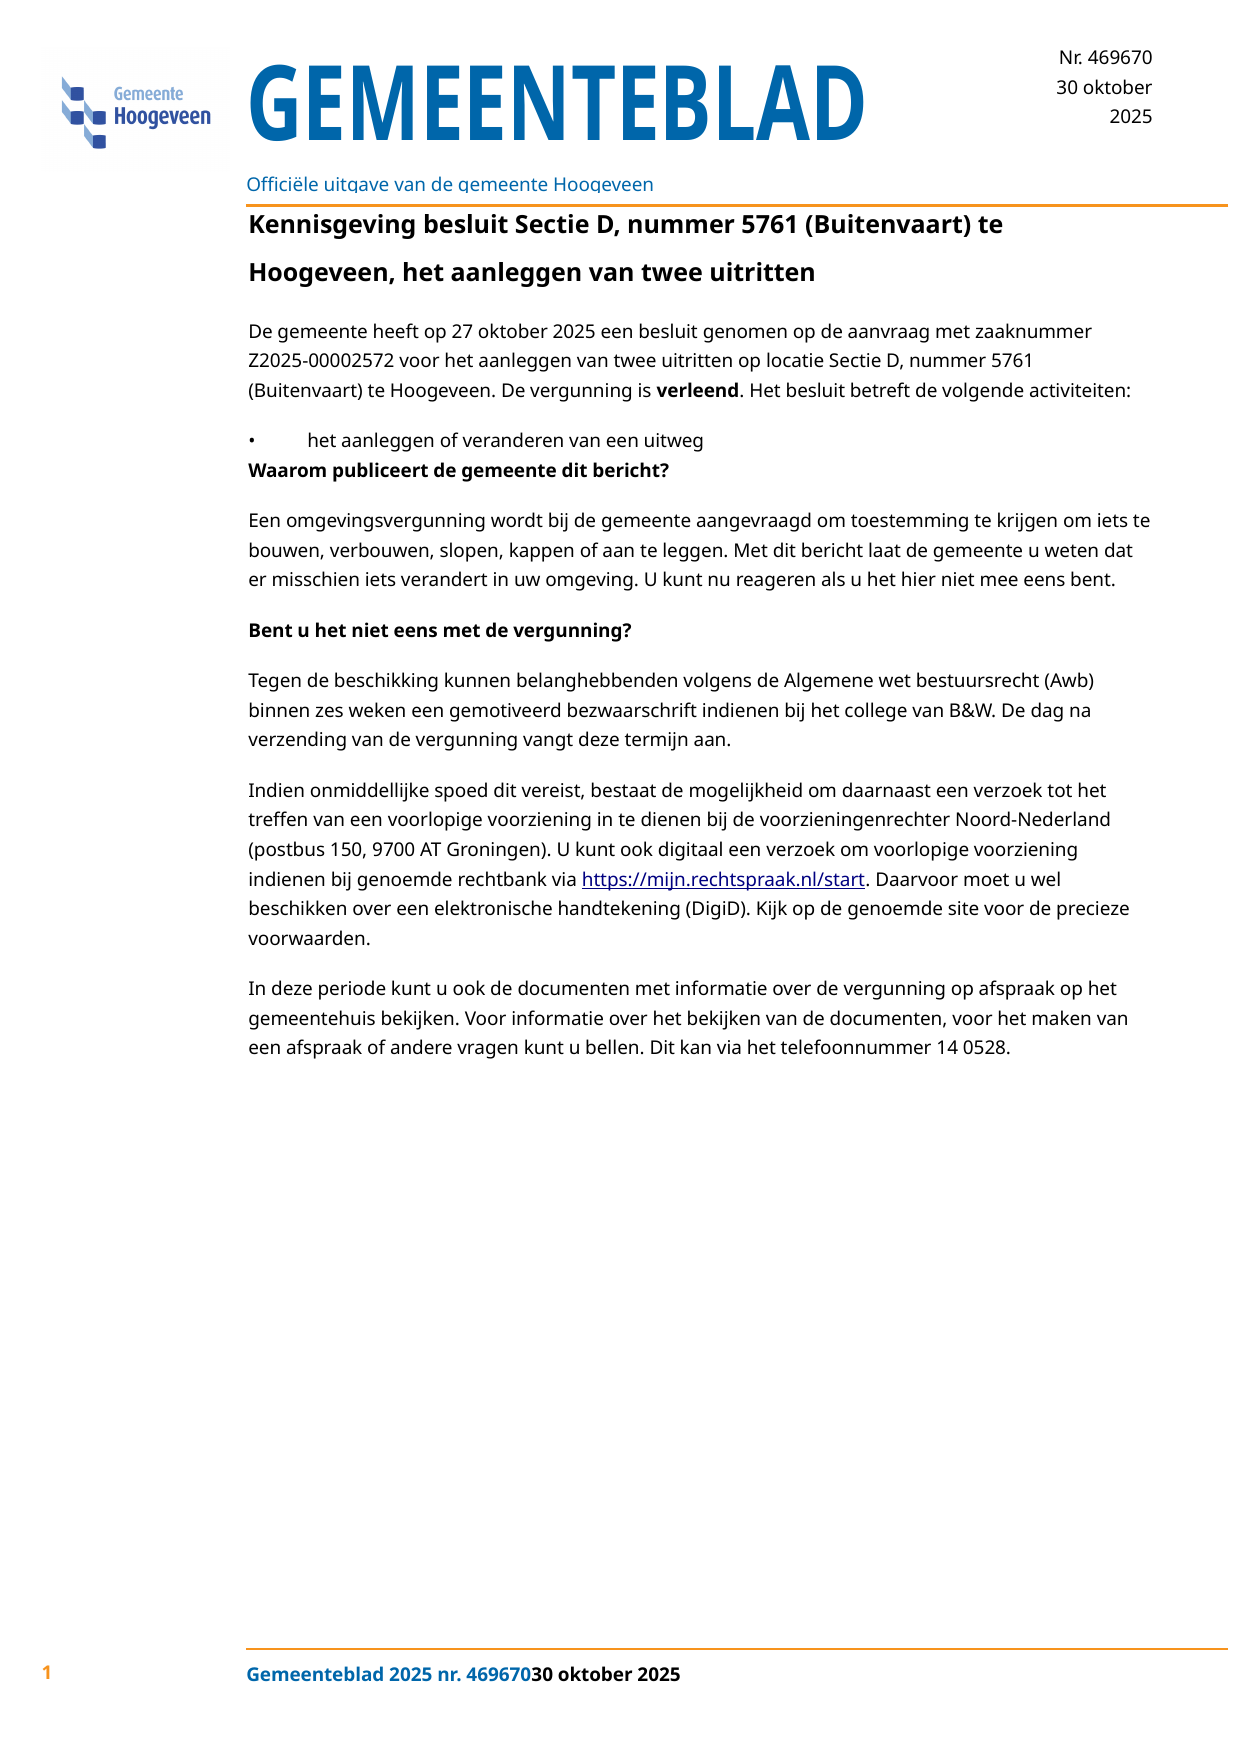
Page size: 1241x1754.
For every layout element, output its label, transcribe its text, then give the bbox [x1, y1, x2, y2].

text De gemeente heeft op 27 oktober 2025 een besluit genomen op de aanvraag met zaaknummer Z2025-00002572 voor het aanleggen van twee uitritten op locatie Sectie D, nummer 5761 (Buitenvaart) te Hoogeveen. De vergunning is verleend. Het besluit betreft de volgende activiteiten: [248, 318, 1152, 403]
text In deze periode kunt u ook de documenten met informatie over de vergunning op afspraak op het gemeentehuis bekijken. Voor informatie over het bekijken van de documenten, voor het maken van een afspraak of andere vragen kunt u bellen. Dit kan via het telefoonnummer 14 0528. [248, 975, 1152, 1060]
text Indien onmiddellijke spoed dit vereist, bestaat de mogelijkheid om daarnaast een verzoek tot het treffen van een voorlopige voorziening in te dienen bij de voorzieningenrechter Noord-Nederland (postbus 150, 9700 AT Groningen). U kunt ook digitaal een verzoek om voorlopige voorziening indienen bij genoemde rechtbank via https://mijn.rechtspraak.nl/start. Daarvoor moet u wel beschikken over een elektronische handtekening (DigiD). Kijk op de genoemde site voor de precieze voorwaarden. [248, 777, 1152, 951]
text Een omgevingsvergunning wordt bij de gemeente aangevraagd om toestemming te krijgen om iets te bouwen, verbouwen, slopen, kappen of aan te leggen. Met dit bericht laat de gemeente u weten dat er misschien iets verandert in uw omgeving. U kunt nu reageren als u het hier niet mee eens bent. [248, 507, 1152, 592]
picture [41, 47, 231, 172]
text Kennisgeving besluit Sectie D, nummer 5761 (Buitenvaart) te Hoogeveen, het aanleggen van twee uitritten [248, 207, 1152, 288]
text Waarom publiceert de gemeente dit bericht? [248, 457, 1152, 483]
text Tegen de beschikking kunnen belanghebbenden volgens de Algemene wet bestuursrecht (Awb) binnen zes weken een gemotiveerd bezwaarschrift indienen bij het college van B&W. De dag na verzending van de vergunning vangt deze termijn aan. [248, 667, 1152, 752]
list het aanleggen of veranderen van een uitweg [248, 427, 1152, 453]
text Bent u het niet eens met de vergunning? [248, 617, 1152, 643]
